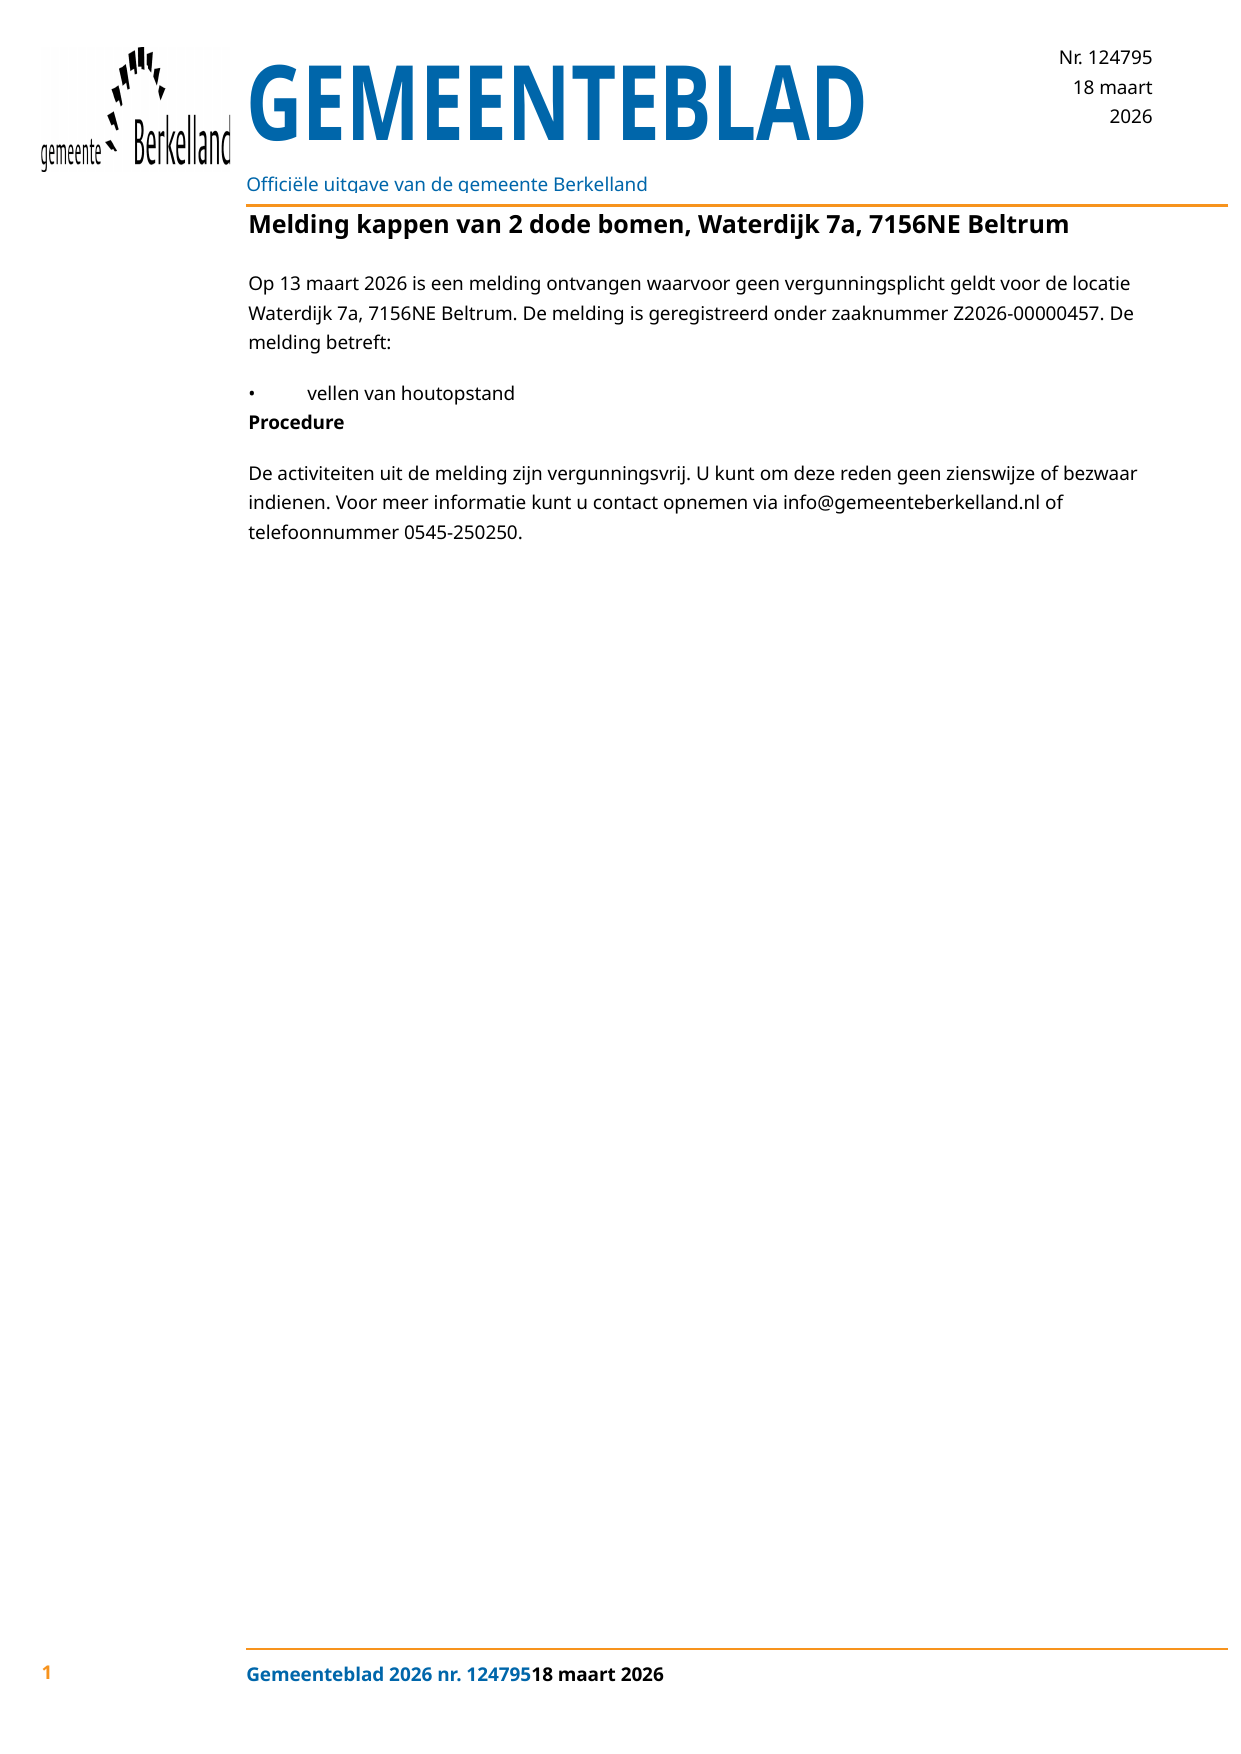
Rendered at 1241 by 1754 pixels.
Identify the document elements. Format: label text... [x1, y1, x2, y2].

text Melding kappen van 2 dode bomen, Waterdijk 7a, 7156NE Beltrum [248, 207, 1152, 241]
text Procedure [248, 409, 1152, 435]
text Op 13 maart 2026 is een melding ontvangen waarvoor geen vergunningsplicht geldt voor de locatie Waterdijk 7a, 7156NE Beltrum. De melding is geregistreerd onder zaaknummer Z2026-00000457. De melding betreft: [248, 270, 1152, 355]
picture [41, 47, 231, 172]
text De activiteiten uit de melding zijn vergunningsvrij. U kunt om deze reden geen zienswijze of bezwaar indienen. Voor meer informatie kunt u contact opnemen via info@gemeenteberkelland.nl of telefoonnummer 0545-250250. [248, 460, 1152, 545]
list vellen van houtopstand [248, 380, 1152, 406]
